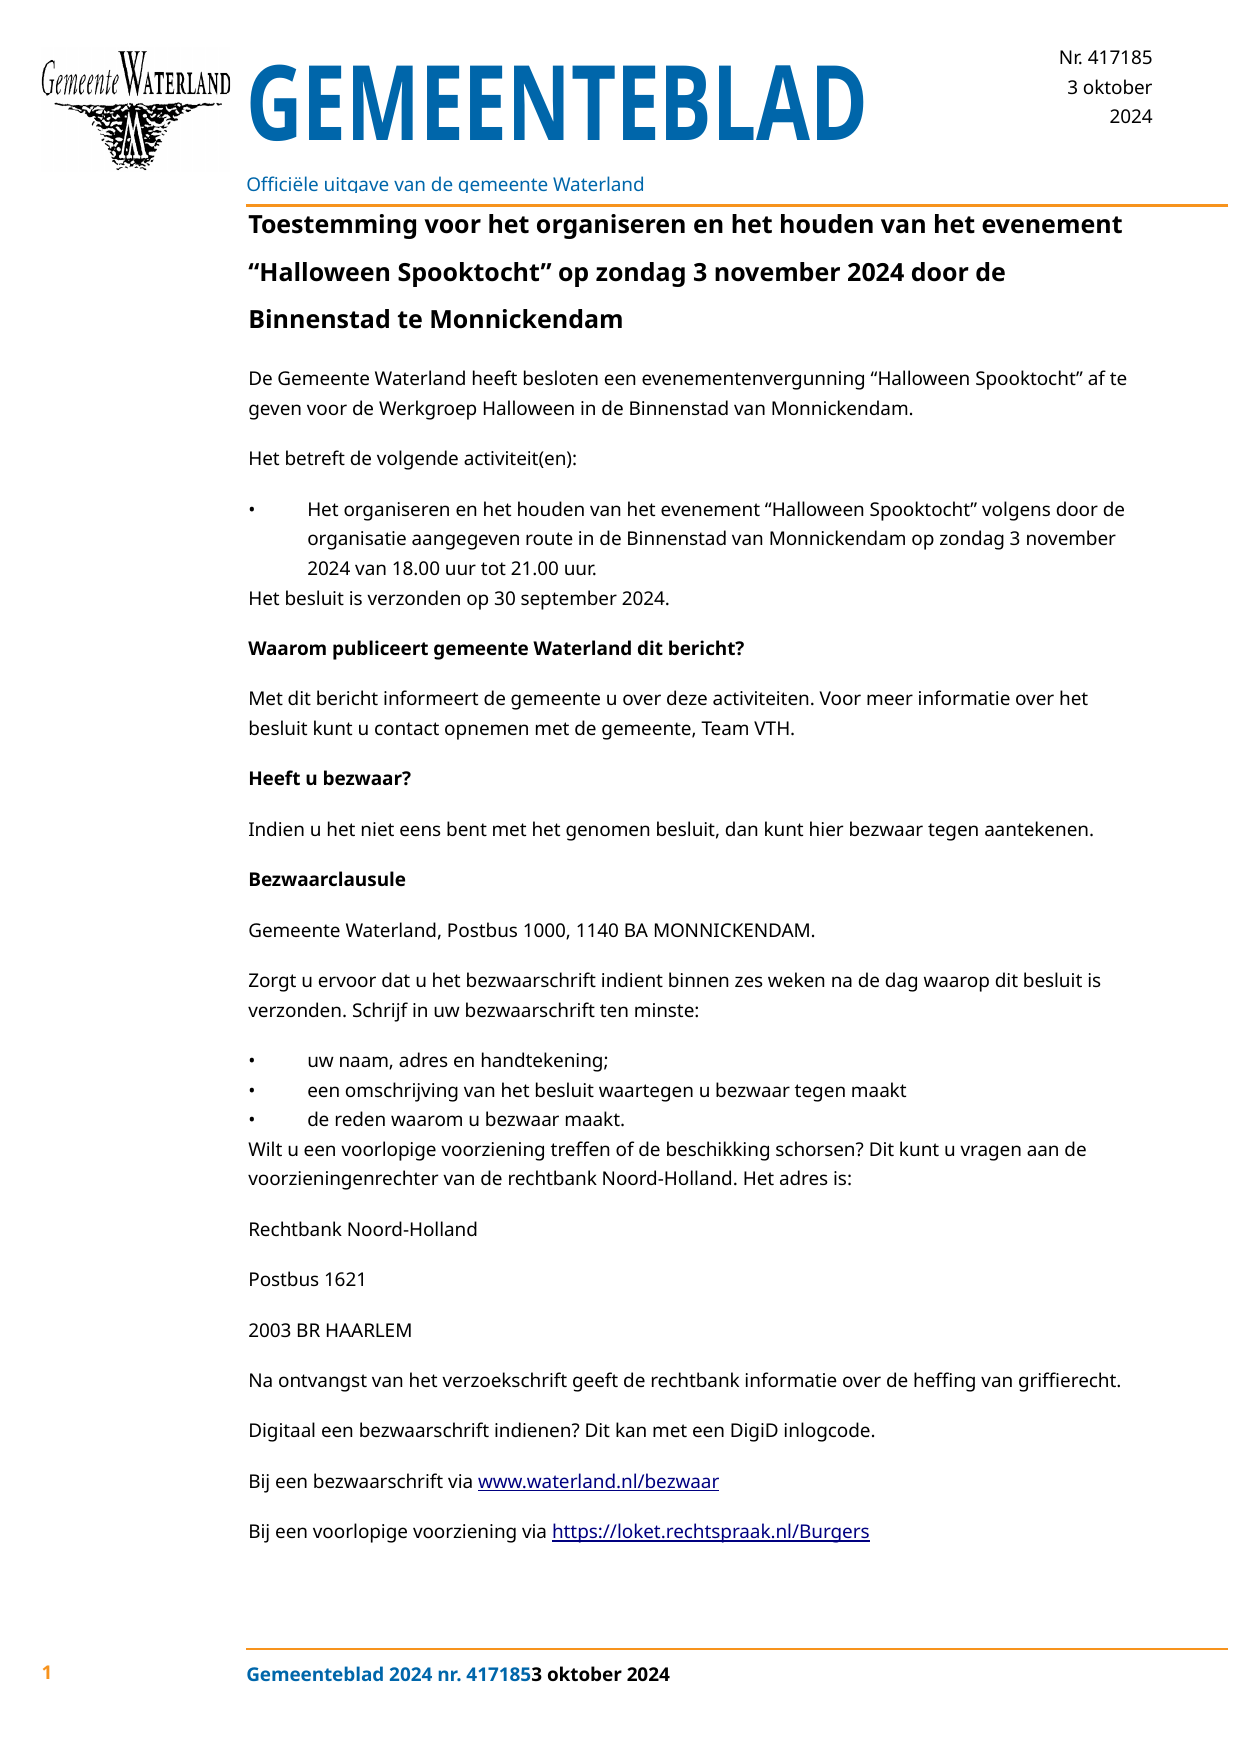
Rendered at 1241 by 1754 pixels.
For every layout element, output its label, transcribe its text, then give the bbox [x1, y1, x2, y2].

text Bij een voorlopige voorziening via https://loket.rechtspraak.nl/Burgers [248, 1518, 1152, 1544]
text Postbus 1621 [248, 1266, 1152, 1292]
list een omschrijving van het besluit waartegen u bezwaar tegen maakt [248, 1077, 1152, 1102]
text Indien u het niet eens bent met het genomen besluit, dan kunt hier bezwaar tegen aantekenen. [248, 816, 1152, 842]
text 2003 BR HAARLEM [248, 1317, 1152, 1342]
text De Gemeente Waterland heeft besloten een evenementenvergunning “Halloween Spooktocht” af te geven voor de Werkgroep Halloween in de Binnenstad van Monnickendam. [248, 366, 1152, 421]
text Het besluit is verzonden op 30 september 2024. [248, 585, 1152, 610]
text Digitaal een bezwaarschrift indienen? Dit kan met een DigiD inlogcode. [248, 1418, 1152, 1443]
text Met dit bericht informeert de gemeente u over deze activiteiten. Voor meer informatie over het besluit kunt u contact opnemen met de gemeente, Team VTH. [248, 686, 1152, 741]
text Zorgt u ervoor dat u het bezwaarschrift indient binnen zes weken na de dag waarop dit besluit is verzonden. Schrijf in uw bezwaarschrift ten minste: [248, 967, 1152, 1022]
text Waarom publiceert gemeente Waterland dit bericht? [248, 635, 1152, 661]
picture [41, 47, 231, 172]
text Wilt u een voorlopige voorziening treffen of de beschikking schorsen? Dit kunt u vragen aan de voorzieningenrechter van de rechtbank Noord-Holland. Het adres is: [248, 1136, 1152, 1191]
text Toestemming voor het organiseren en het houden van het evenement “Halloween Spooktocht” op zondag 3 november 2024 door de Binnenstad te Monnickendam [248, 207, 1152, 336]
text Rechtbank Noord-Holland [248, 1216, 1152, 1242]
text Gemeente Waterland, Postbus 1000, 1140 BA MONNICKENDAM. [248, 917, 1152, 942]
text Het betreft de volgende activiteit(en): [248, 446, 1152, 471]
text Bezwaarclausule [248, 866, 1152, 892]
text Heeft u bezwaar? [248, 766, 1152, 791]
list uw naam, adres en handtekening; [248, 1047, 1152, 1073]
text Na ontvangst van het verzoekschrift geeft de rechtbank informatie over de heffing van griffierecht. [248, 1367, 1152, 1393]
text Bij een bezwaarschrift via www.waterland.nl/bezwaar [248, 1468, 1152, 1494]
list Het organiseren en het houden van het evenement “Halloween Spooktocht” volgens door de organisatie aangegeven route in de Binnenstad van Monnickendam op zondag 3 november 2024 van 18.00 uur tot 21.00 uur. [248, 496, 1152, 581]
list de reden waarom u bezwaar maakt. [248, 1106, 1152, 1132]
